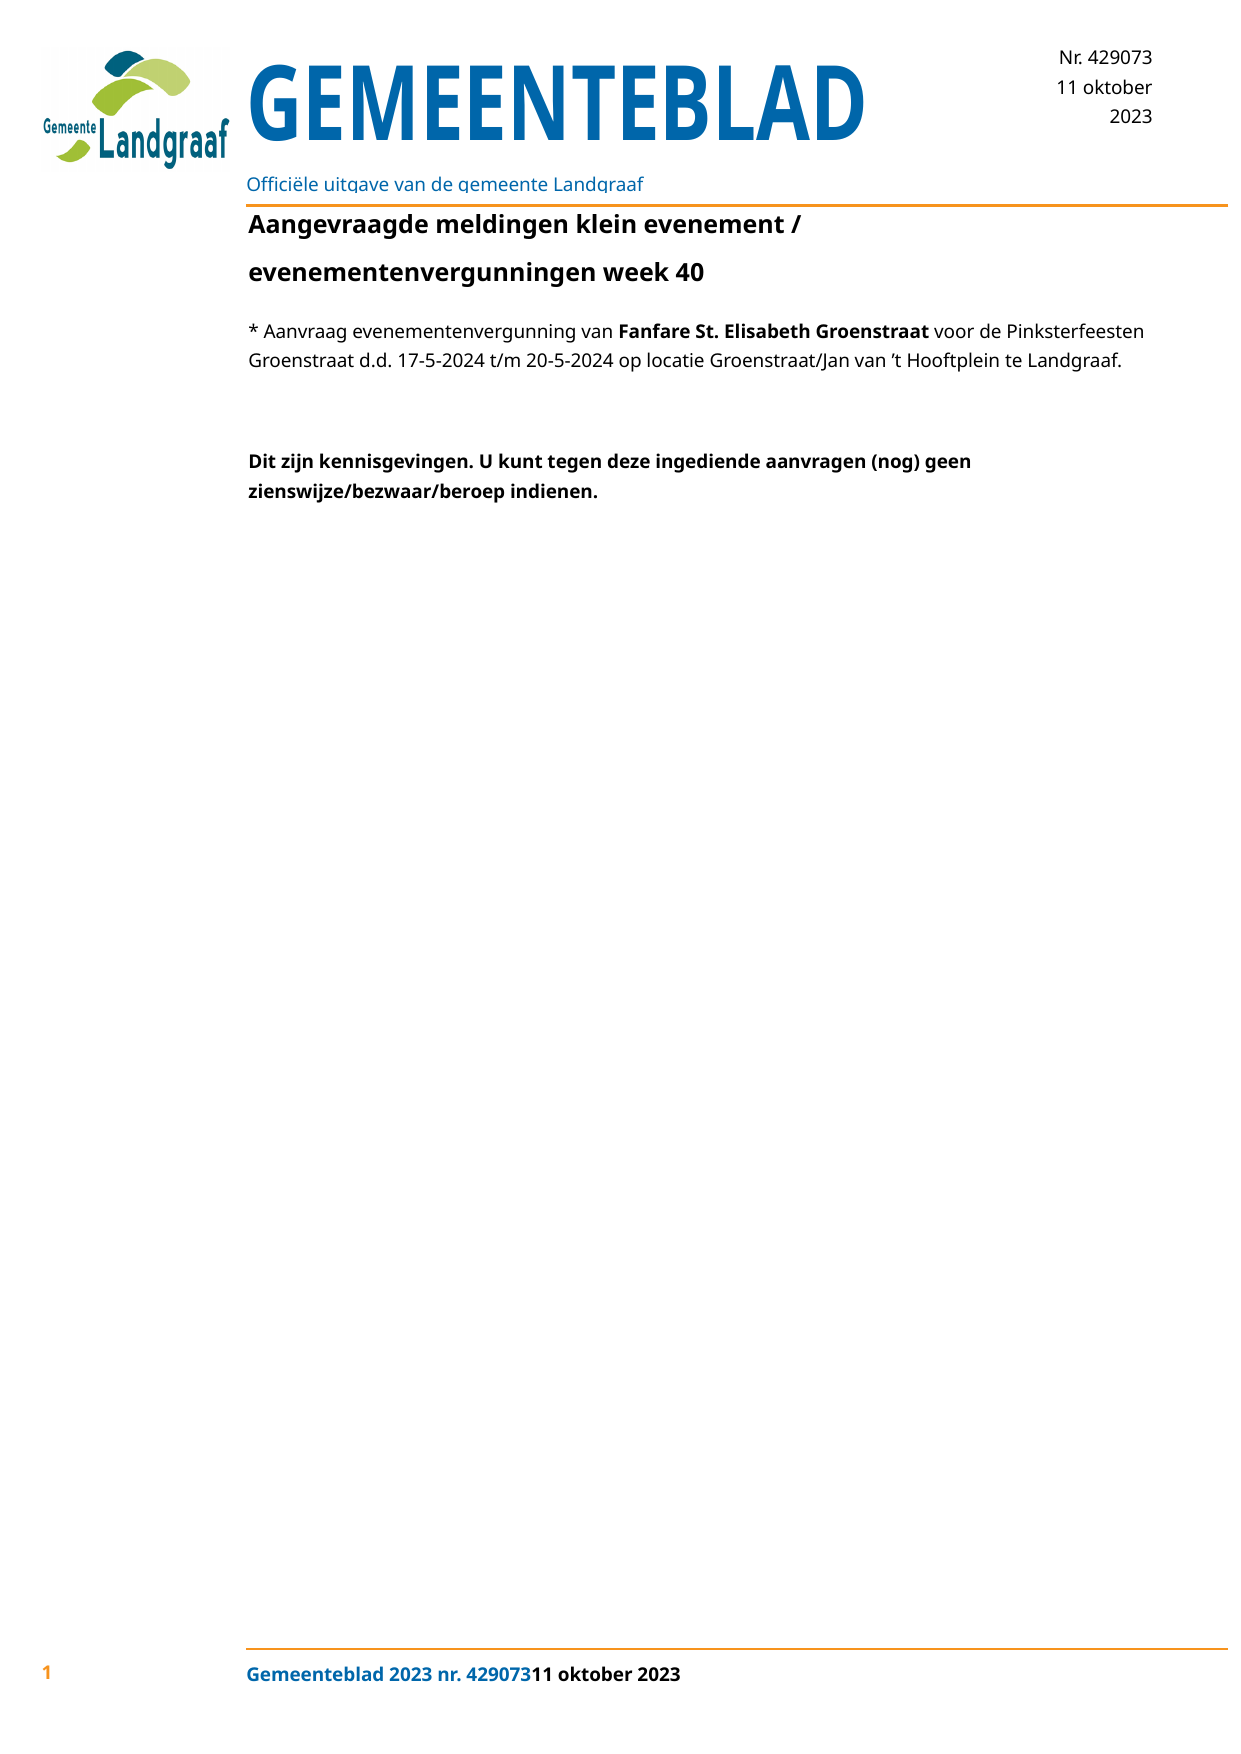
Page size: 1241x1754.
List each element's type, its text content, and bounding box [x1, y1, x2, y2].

text Aangevraagde meldingen klein evenement / evenementenvergunningen week 40 [248, 207, 1152, 288]
text * Aanvraag evenementenvergunning van Fanfare St. Elisabeth Groenstraat voor de Pinksterfeesten Groenstraat d.d. 17-5-2024 t/m 20-5-2024 op locatie Groenstraat/Jan van ’t Hooftplein te Landgraaf. [248, 318, 1152, 373]
picture [41, 47, 231, 172]
text Dit zijn kennisgevingen. U kunt tegen deze ingediende aanvragen (nog) geen zienswijze/bezwaar/beroep indienen. [248, 448, 1152, 504]
